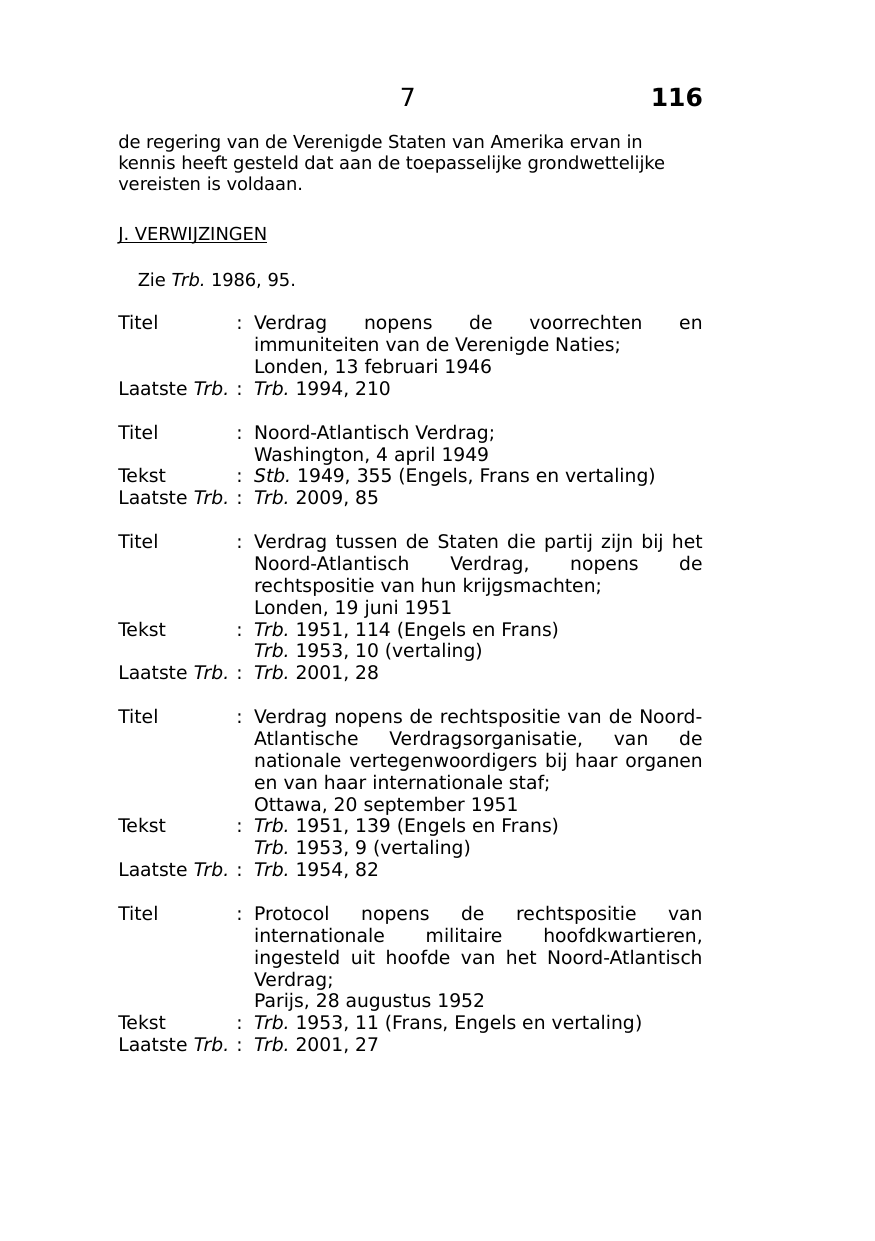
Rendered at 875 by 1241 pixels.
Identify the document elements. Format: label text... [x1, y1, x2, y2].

table_header : [236, 313, 254, 378]
table_cell : [236, 706, 254, 816]
table_cell Tekst [118, 466, 236, 487]
table_cell Laatste Trb. [118, 1034, 236, 1056]
table_cell Tekst [118, 619, 236, 662]
table_cell [236, 509, 254, 531]
table_cell Trb. 2009, 85 [254, 488, 703, 509]
table_cell : [236, 378, 254, 400]
table_cell [118, 684, 236, 706]
table_cell [236, 684, 254, 706]
table_cell [236, 400, 254, 422]
table_cell Protocol nopens de rechtspositie van internationale militaire hoofdkwartieren, ingesteld uit hoofde van het Noord-Atlantisch Verdrag; Parijs, 28 augustus 1952 [254, 903, 703, 1012]
table_cell Trb. 1951, 114 (Engels en Frans) Trb. 1953, 10 (vertaling) [254, 619, 703, 662]
table_cell [254, 509, 703, 531]
text de regering van de Verenigde Staten van Amerika ervan in kennis heeft gesteld dat aan de toepasselijke grondwettelijke vereisten is voldaan. [118, 132, 703, 194]
table_cell : [236, 466, 254, 487]
table_cell : [236, 859, 254, 881]
subtitle J. VERWIJZINGEN [118, 224, 703, 245]
table_cell Laatste Trb. [118, 378, 236, 400]
table_cell Tekst [118, 1013, 236, 1034]
table_cell : [236, 531, 254, 619]
table_cell Verdrag nopens de rechtspositie van de Noord-Atlantische Verdragsorganisatie, van de nationale vertegenwoordigers bij haar organen en van haar internationale staf; Ottawa, 20 september 1951 [254, 706, 703, 816]
table_cell Titel [118, 531, 236, 619]
table_cell : [236, 816, 254, 859]
table_cell Tekst [118, 816, 236, 859]
table_cell Laatste Trb. [118, 488, 236, 509]
table_header Verdrag nopens de voorrechten en immuniteiten van de Verenigde Naties; Londen, 13 februari 1946 [254, 313, 703, 378]
table_cell [254, 684, 703, 706]
table_header Titel [118, 313, 236, 378]
table_cell Trb. 2001, 27 [254, 1034, 703, 1056]
table_cell Stb. 1949, 355 (Engels, Frans en vertaling) [254, 466, 703, 487]
table_cell [118, 881, 236, 903]
table_cell : [236, 903, 254, 1012]
table_cell [236, 881, 254, 903]
table_cell Noord-Atlantisch Verdrag; Washington, 4 april 1949 [254, 422, 703, 466]
table_cell [118, 509, 236, 531]
table_cell Trb. 1953, 11 (Frans, Engels en vertaling) [254, 1013, 703, 1034]
table_cell Verdrag tussen de Staten die partij zijn bij het Noord-Atlantisch Verdrag, nopens de rechtspositie van hun krijgsmachten; Londen, 19 juni 1951 [254, 531, 703, 619]
table_cell Trb. 1951, 139 (Engels en Frans) Trb. 1953, 9 (vertaling) [254, 816, 703, 859]
table_cell : [236, 488, 254, 509]
table_cell Trb. 1994, 210 [254, 378, 703, 400]
table_cell Titel [118, 706, 236, 816]
table_cell Titel [118, 903, 236, 1012]
table_cell [118, 400, 236, 422]
table_cell Laatste Trb. [118, 859, 236, 881]
table_cell : [236, 1034, 254, 1056]
table_cell [254, 881, 703, 903]
table_cell [254, 400, 703, 422]
table_cell : [236, 1013, 254, 1034]
table_cell Titel [118, 422, 236, 466]
table_cell : [236, 619, 254, 662]
text Zie Trb. 1986, 95. [118, 270, 703, 291]
table_cell Laatste Trb. [118, 663, 236, 684]
table_cell Trb. 1954, 82 [254, 859, 703, 881]
table_cell Trb. 2001, 28 [254, 663, 703, 684]
table_cell : [236, 663, 254, 684]
table_cell : [236, 422, 254, 466]
